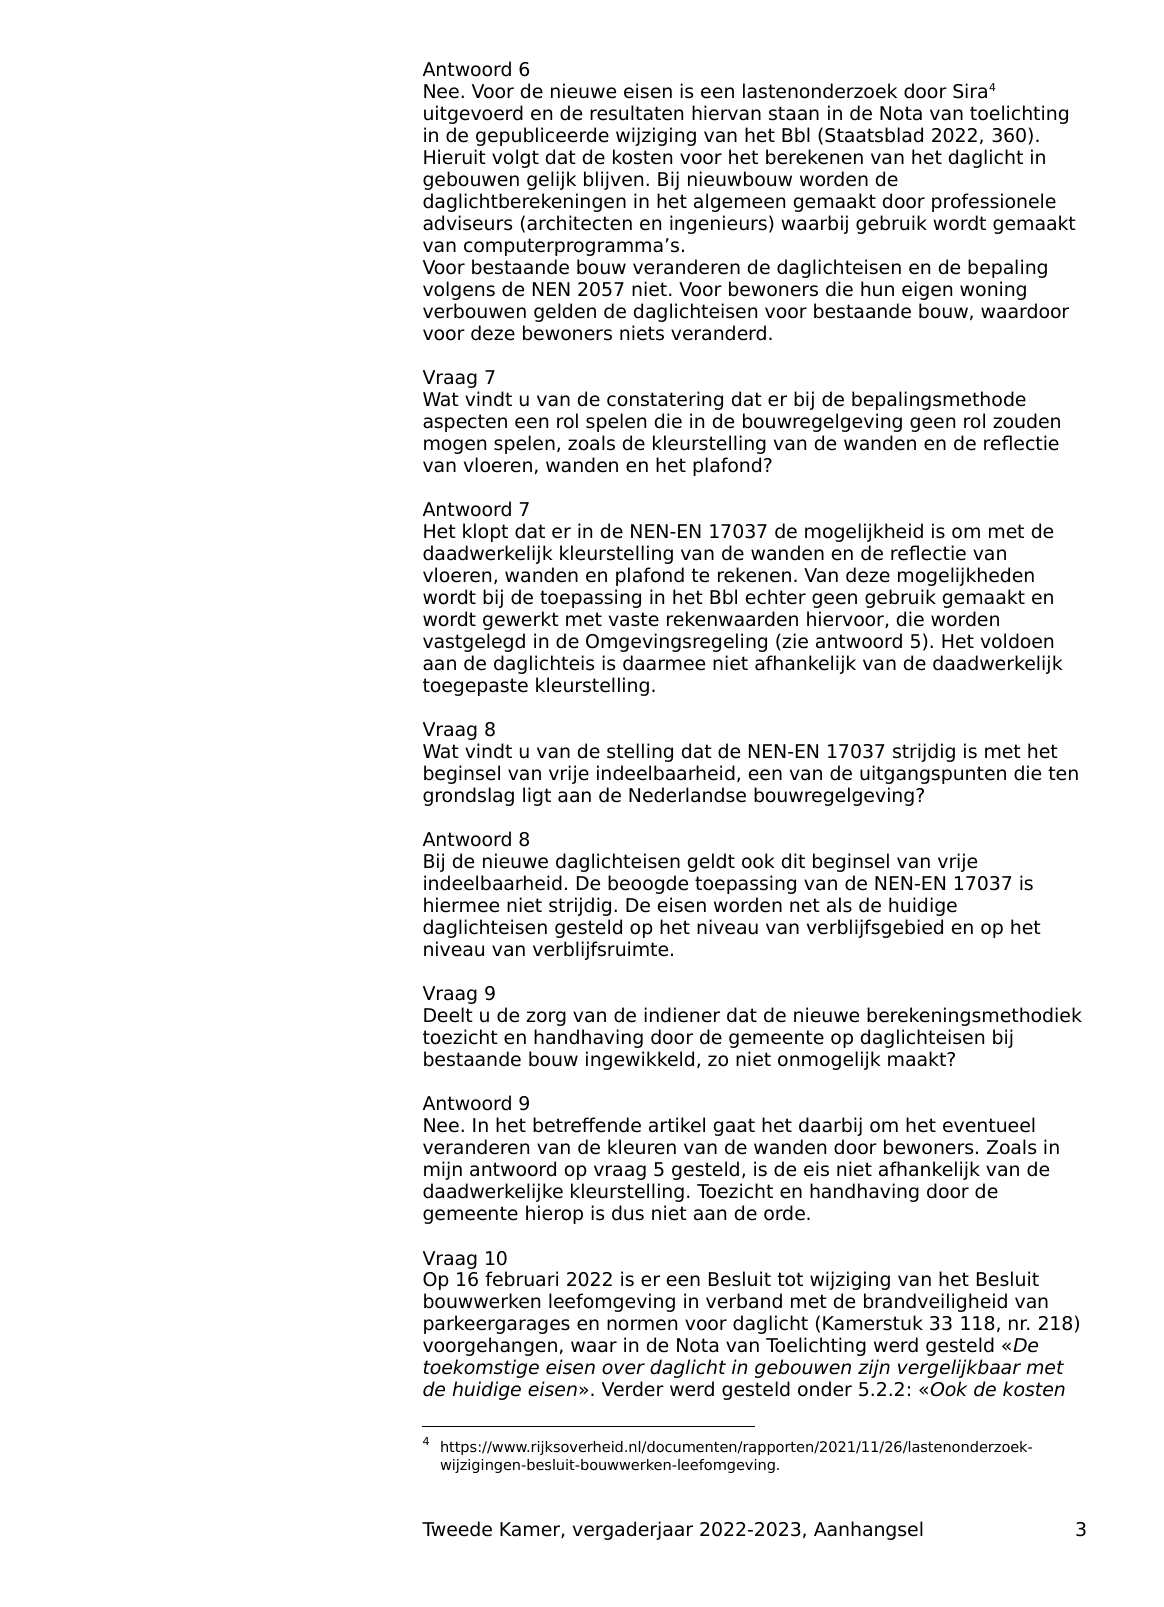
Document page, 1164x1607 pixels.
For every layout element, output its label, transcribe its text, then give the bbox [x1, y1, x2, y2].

text Voor bestaande bouw veranderen de daglichteisen en de bepaling volgens de NEN 2057 niet. Voor bewoners die hun eigen woning verbouwen gelden de daglichteisen voor bestaande bouw, waardoor voor deze bewoners niets veranderd. [422, 257, 1087, 345]
text Antwoord 6 [422, 59, 1087, 81]
text Vraag 7 [422, 367, 1087, 389]
text Bij de nieuwe daglichteisen geldt ook dit beginsel van vrije indeelbaarheid. De beoogde toepassing van de NEN-EN 17037 is hiermee niet strijdig. De eisen worden net als de huidige daglichteisen gesteld op het niveau van verblijfsgebied en op het niveau van verblijfsruimte. [422, 851, 1087, 961]
text Nee. Voor de nieuwe eisen is een lastenonderzoek door Sira uitgevoerd en de resultaten hiervan staan in de Nota van toelichting in de gepubliceerde wijziging van het Bbl (Staatsblad 2022, 360). Hieruit volgt dat de kosten voor het berekenen van het daglicht in gebouwen gelijk blijven. Bij nieuwbouw worden de daglichtberekeningen in het algemeen gemaakt door professionele adviseurs (architecten en ingenieurs) waarbij gebruik wordt gemaakt van computerprogramma’s. [422, 81, 1087, 257]
text https://www.rijksoverheid.nl/documenten/rapporten/2021/11/26/lastenonderzoek-wijzigingen-besluit-bouwwerken-leefomgeving. [422, 1435, 1087, 1474]
text Nee. In het betreffende artikel gaat het daarbij om het eventueel veranderen van de kleuren van de wanden door bewoners. Zoals in mijn antwoord op vraag 5 gesteld, is de eis niet afhankelijk van de daadwerkelijke kleurstelling. Toezicht en handhaving door de gemeente hierop is dus niet aan de orde. [422, 1115, 1087, 1225]
text Wat vindt u van de stelling dat de NEN-EN 17037 strijdig is met het beginsel van vrije indeelbaarheid, een van de uitgangspunten die ten grondslag ligt aan de Nederlandse bouwregelgeving? [422, 741, 1087, 807]
text Deelt u de zorg van de indiener dat de nieuwe berekeningsmethodiek toezicht en handhaving door de gemeente op daglichteisen bij bestaande bouw ingewikkeld, zo niet onmogelijk maakt? [422, 1005, 1087, 1071]
text Vraag 9 [422, 983, 1087, 1005]
text Vraag 8 [422, 719, 1087, 741]
text Antwoord 9 [422, 1093, 1087, 1115]
text Antwoord 8 [422, 829, 1087, 851]
text Vraag 10 [422, 1247, 1087, 1269]
text Op 16 februari 2022 is er een Besluit tot wijziging van het Besluit bouwwerken leefomgeving in verband met de brandveiligheid van parkeergarages en normen voor daglicht (Kamerstuk 33 118, nr. 218) voorgehangen, waar in de Nota van Toelichting werd gesteld «De toekomstige eisen over daglicht in gebouwen zijn vergelijkbaar met de huidige eisen». Verder werd gesteld onder 5.2.2: «Ook de kosten [422, 1269, 1087, 1401]
text Het klopt dat er in de NEN-EN 17037 de mogelijkheid is om met de daadwerkelijk kleurstelling van de wanden en de reflectie van vloeren, wanden en plafond te rekenen. Van deze mogelijkheden wordt bij de toepassing in het Bbl echter geen gebruik gemaakt en wordt gewerkt met vaste rekenwaarden hiervoor, die worden vastgelegd in de Omgevingsregeling (zie antwoord 5). Het voldoen aan de daglichteis is daarmee niet afhankelijk van de daadwerkelijk toegepaste kleurstelling. [422, 521, 1087, 697]
text Wat vindt u van de constatering dat er bij de bepalingsmethode aspecten een rol spelen die in de bouwregelgeving geen rol zouden mogen spelen, zoals de kleurstelling van de wanden en de reflectie van vloeren, wanden en het plafond? [422, 389, 1087, 477]
text Antwoord 7 [422, 499, 1087, 521]
